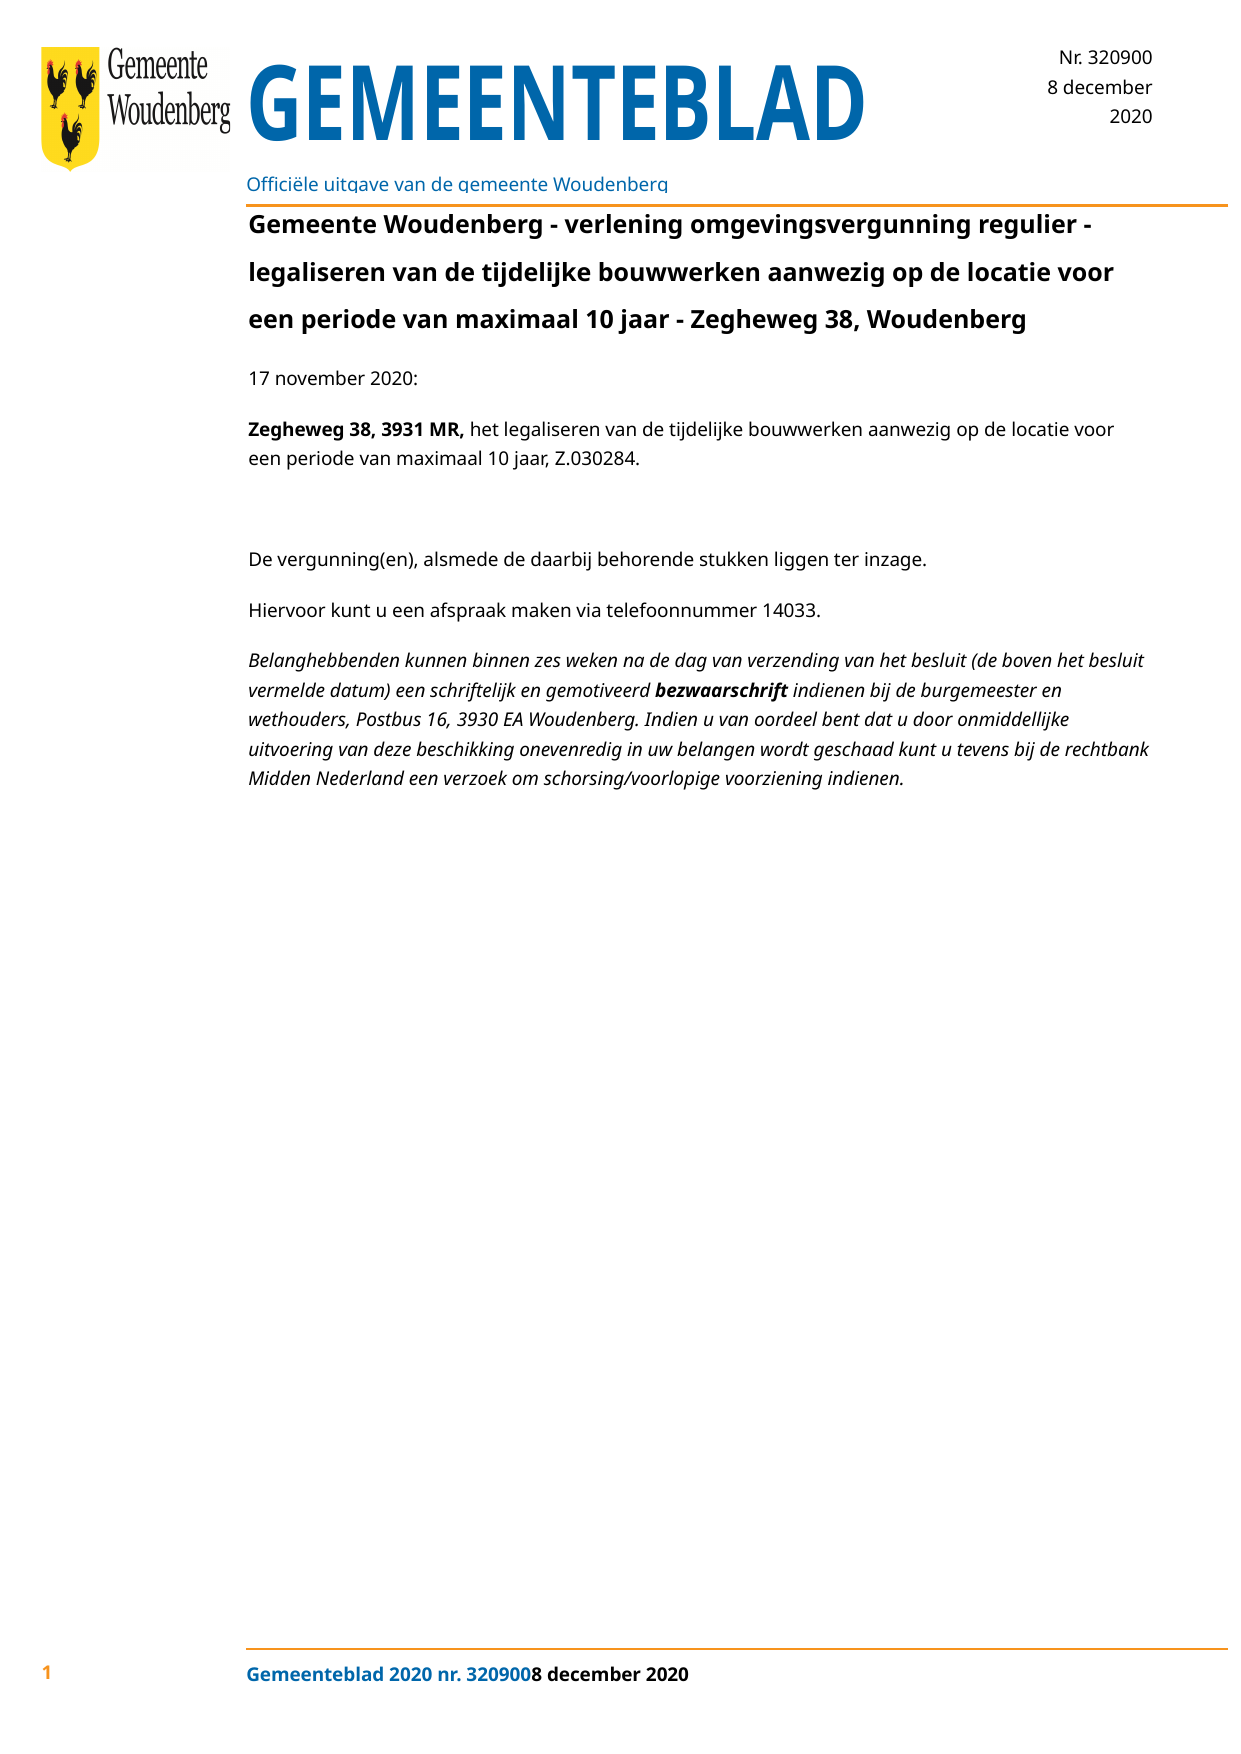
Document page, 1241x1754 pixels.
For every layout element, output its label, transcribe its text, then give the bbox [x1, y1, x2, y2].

text Gemeente Woudenberg - verlening omgevingsvergunning regulier - legaliseren van de tijdelijke bouwwerken aanwezig op de locatie voor een periode van maximaal 10 jaar - Zegheweg 38, Woudenberg [248, 207, 1152, 336]
text Belanghebbenden kunnen binnen zes weken na de dag van verzending van het besluit (de boven het besluit vermelde datum) een schriftelijk en gemotiveerd bezwaarschrift indienen bij de burgemeester en wethouders, Postbus 16, 3930 EA Woudenberg. Indien u van oordeel bent dat u door onmiddellijke uitvoering van deze beschikking onevenredig in uw belangen wordt geschaad kunt u tevens bij de rechtbank Midden Nederland een verzoek om schorsing/voorlopige voorziening indienen. [248, 647, 1152, 791]
text De vergunning(en), alsmede de daarbij behorende stukken liggen ter inzage. [248, 546, 1152, 572]
text Hiervoor kunt u een afspraak maken via telefoonnummer 14033. [248, 597, 1152, 622]
text Zegheweg 38, 3931 MR, het legaliseren van de tijdelijke bouwwerken aanwezig op de locatie voor een periode van maximaal 10 jaar, Z.030284. [248, 416, 1152, 471]
text 17 november 2020: [248, 366, 1152, 391]
picture [41, 47, 231, 172]
